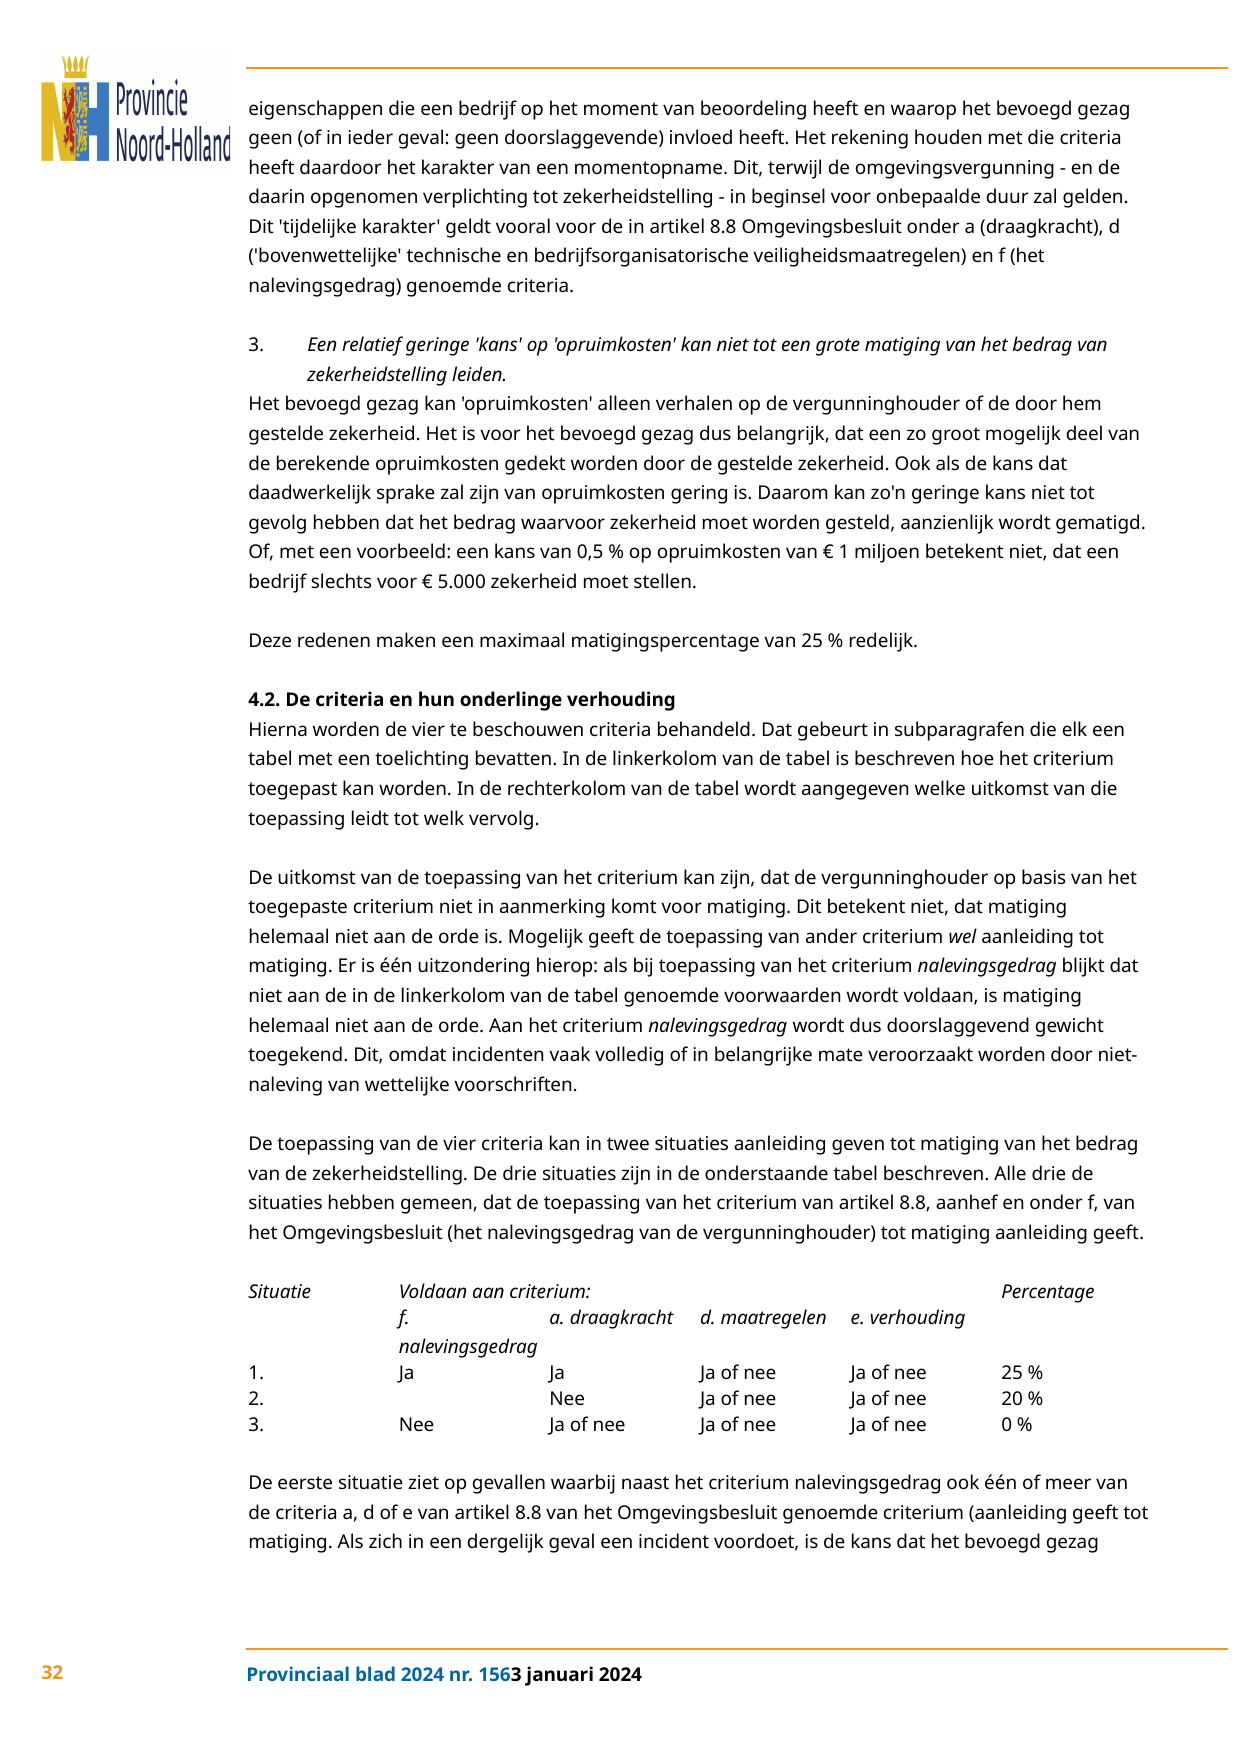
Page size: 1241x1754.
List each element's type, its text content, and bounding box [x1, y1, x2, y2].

table_cell Ja [399, 1359, 549, 1411]
table_cell Ja of nee [700, 1385, 850, 1411]
table_cell Ja of nee [850, 1411, 1001, 1436]
table_cell Ja of nee [850, 1385, 1001, 1411]
text Deze redenen maken een maximaal matigingspercentage van 25 % redelijk. [248, 627, 1152, 653]
table_cell Ja [549, 1359, 700, 1385]
table_cell Ja of nee [700, 1359, 850, 1385]
text Hierna worden de vier te beschouwen criteria behandeld. Dat gebeurt in subparagrafen die elk een tabel met een toelichting bevatten. In de linkerkolom van de tabel is beschreven hoe het criterium toegepast kan worden. In de rechterkolom van de tabel wordt aangegeven welke uitkomst van die toepassing leidt tot welk vervolg. [248, 716, 1152, 831]
table_header Percentage [1001, 1278, 1152, 1359]
text De eerste situatie ziet op gevallen waarbij naast het criterium nalevingsgedrag ook één of meer van de criteria a, d of e van artikel 8.8 van het Omgevingsbesluit genoemde criterium (aanleiding geeft tot matiging. Als zich in een dergelijk geval een incident voordoet, is de kans dat het bevoegd gezag [248, 1469, 1152, 1554]
table_cell 2. [248, 1385, 398, 1411]
table_cell Nee [549, 1385, 700, 1411]
text Het bevoegd gezag kan 'opruimkosten' alleen verhalen op de vergunninghouder of de door hem gestelde zekerheid. Het is voor het bevoegd gezag dus belangrijk, dat een zo groot mogelijk deel van de berekende opruimkosten gedekt worden door de gestelde zekerheid. Ook als de kans dat daadwerkelijk sprake zal zijn van opruimkosten gering is. Daarom kan zo'n geringe kans niet tot gevolg hebben dat het bedrag waarvoor zekerheid moet worden gesteld, aanzienlijk wordt gematigd. Of, met een voorbeeld: een kans van 0,5 % op opruimkosten van € 1 miljoen betekent niet, dat een bedrijf slechts voor € 5.000 zekerheid moet stellen. [248, 391, 1152, 594]
text eigenschappen die een bedrijf op het moment van beoordeling heeft en waarop het bevoegd gezag geen (of in ieder geval: geen doorslaggevende) invloed heeft. Het rekening houden met die criteria heeft daardoor het karakter van een momentopname. Dit, terwijl de omgevingsvergunning - en de daarin opgenomen verplichting tot zekerheidstelling - in beginsel voor onbepaalde duur zal gelden. Dit 'tijdelijke karakter' geldt vooral voor de in artikel 8.8 Omgevingsbesluit onder a (draagkracht), d ('bovenwettelijke' technische en bedrijfsorganisatorische veiligheidsmaatregelen) en f (het nalevingsgedrag) genoemde criteria. [248, 95, 1152, 298]
text De toepassing van de vier criteria kan in twee situaties aanleiding geven tot matiging van het bedrag van de zekerheidstelling. De drie situaties zijn in de onderstaande tabel beschreven. Alle drie de situaties hebben gemeen, dat de toepassing van het criterium van artikel 8.8, aanhef en onder f, van het Omgevingsbesluit (het nalevingsgedrag van de vergunninghouder) tot matiging aanleiding geeft. [248, 1130, 1152, 1245]
table_cell 3. [248, 1411, 398, 1436]
table_cell e. verhouding [850, 1304, 1001, 1359]
text 4.2. De criteria en hun onderlinge verhouding [248, 686, 1152, 712]
table_cell 20 % [1001, 1385, 1152, 1411]
picture [41, 47, 231, 172]
table_cell 25 % [1001, 1359, 1152, 1385]
list Een relatief geringe 'kans' op 'opruimkosten' kan niet tot een grote matiging van het bedrag van zekerheidstelling leiden. [248, 331, 1152, 387]
table_header Situatie [248, 1278, 398, 1359]
table_cell 1. [248, 1359, 398, 1385]
table_cell d. maatregelen [700, 1304, 850, 1359]
table_cell 0 % [1001, 1411, 1152, 1436]
table_cell a. draagkracht [549, 1304, 700, 1359]
table_cell f. nalevingsgedrag [399, 1304, 549, 1359]
table_cell Ja of nee [549, 1411, 700, 1436]
table_header Voldaan aan criterium: [399, 1278, 1001, 1304]
table_cell Ja of nee [850, 1359, 1001, 1385]
text De uitkomst van de toepassing van het criterium kan zijn, dat de vergunninghouder op basis van het toegepaste criterium niet in aanmerking komt voor matiging. Dit betekent niet, dat matiging helemaal niet aan de orde is. Mogelijk geeft de toepassing van ander criterium wel aanleiding tot matiging. Er is één uitzondering hierop: als bij toepassing van het criterium nalevingsgedrag blijkt dat niet aan de in de linkerkolom van de tabel genoemde voorwaarden wordt voldaan, is matiging helemaal niet aan de orde. Aan het criterium nalevingsgedrag wordt dus doorslaggevend gewicht toegekend. Dit, omdat incidenten vaak volledig of in belangrijke mate veroorzaakt worden door niet-naleving van wettelijke voorschriften. [248, 864, 1152, 1097]
table_cell Nee [399, 1411, 549, 1436]
table_cell Ja of nee [700, 1411, 850, 1436]
